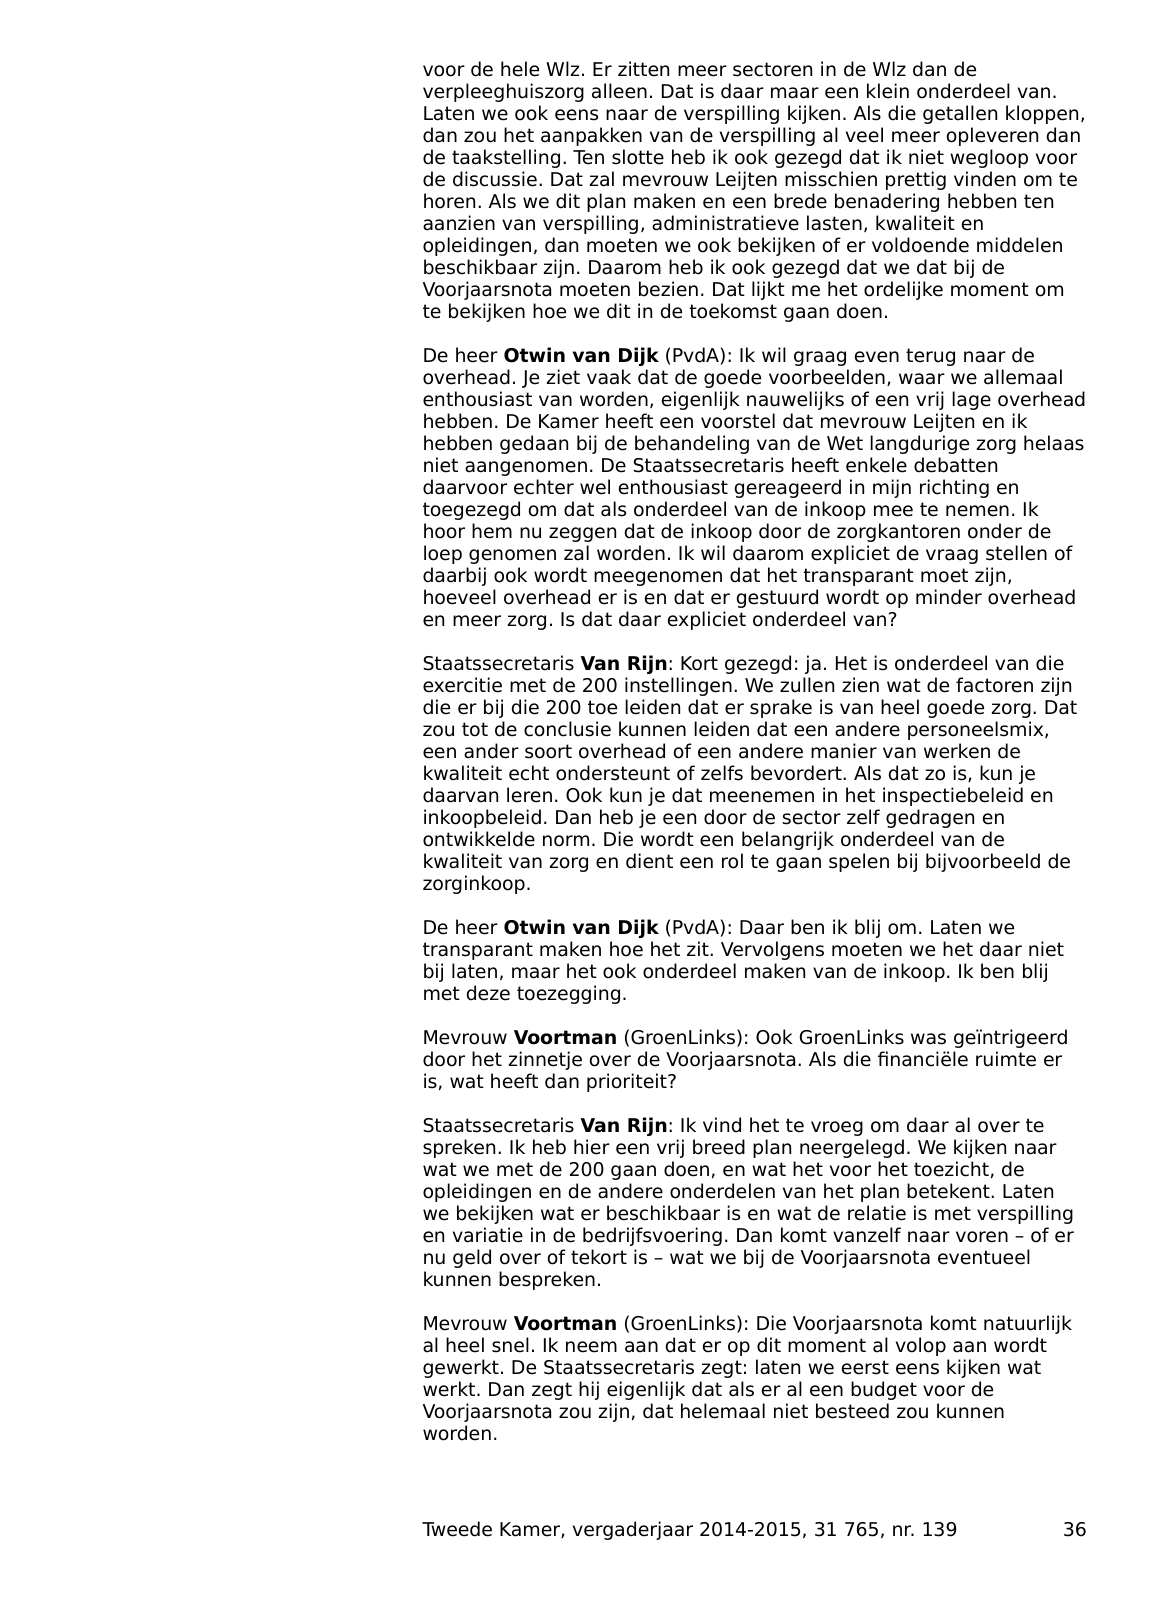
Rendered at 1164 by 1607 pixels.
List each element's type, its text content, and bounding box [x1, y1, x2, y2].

text Mevrouw Voortman (GroenLinks): Die Voorjaarsnota komt natuurlijk al heel snel. Ik neem aan dat er op dit moment al volop aan wordt gewerkt. De Staatssecretaris zegt: laten we eerst eens kijken wat werkt. Dan zegt hij eigenlijk dat als er al een budget voor de Voorjaarsnota zou zijn, dat helemaal niet besteed zou kunnen worden. [422, 1313, 1087, 1445]
text Staatssecretaris Van Rijn: Kort gezegd: ja. Het is onderdeel van die exercitie met de 200 instellingen. We zullen zien wat de factoren zijn die er bij die 200 toe leiden dat er sprake is van heel goede zorg. Dat zou tot de conclusie kunnen leiden dat een andere personeelsmix, een ander soort overhead of een andere manier van werken de kwaliteit echt ondersteunt of zelfs bevordert. Als dat zo is, kun je daarvan leren. Ook kun je dat meenemen in het inspectiebeleid en inkoopbeleid. Dan heb je een door de sector zelf gedragen en ontwikkelde norm. Die wordt een belangrijk onderdeel van de kwaliteit van zorg en dient een rol te gaan spelen bij bijvoorbeeld de zorginkoop. [422, 653, 1087, 895]
text Staatssecretaris Van Rijn: Ik vind het te vroeg om daar al over te spreken. Ik heb hier een vrij breed plan neergelegd. We kijken naar wat we met de 200 gaan doen, en wat het voor het toezicht, de opleidingen en de andere onderdelen van het plan betekent. Laten we bekijken wat er beschikbaar is en wat de relatie is met verspilling en variatie in de bedrijfsvoering. Dan komt vanzelf naar voren – of er nu geld over of tekort is – wat we bij de Voorjaarsnota eventueel kunnen bespreken. [422, 1115, 1087, 1291]
text Mevrouw Voortman (GroenLinks): Ook GroenLinks was geïntrigeerd door het zinnetje over de Voorjaarsnota. Als die financiële ruimte er is, wat heeft dan prioriteit? [422, 1027, 1087, 1093]
text De heer Otwin van Dijk (PvdA): Daar ben ik blij om. Laten we transparant maken hoe het zit. Vervolgens moeten we het daar niet bij laten, maar het ook onderdeel maken van de inkoop. Ik ben blij met deze toezegging. [422, 917, 1087, 1005]
text voor de hele Wlz. Er zitten meer sectoren in de Wlz dan de verpleeghuiszorg alleen. Dat is daar maar een klein onderdeel van. Laten we ook eens naar de verspilling kijken. Als die getallen kloppen, dan zou het aanpakken van de verspilling al veel meer opleveren dan de taakstelling. Ten slotte heb ik ook gezegd dat ik niet wegloop voor de discussie. Dat zal mevrouw Leijten misschien prettig vinden om te horen. Als we dit plan maken en een brede benadering hebben ten aanzien van verspilling, administratieve lasten, kwaliteit en opleidingen, dan moeten we ook bekijken of er voldoende middelen beschikbaar zijn. Daarom heb ik ook gezegd dat we dat bij de Voorjaarsnota moeten bezien. Dat lijkt me het ordelijke moment om te bekijken hoe we dit in de toekomst gaan doen. [422, 59, 1087, 323]
text De heer Otwin van Dijk (PvdA): Ik wil graag even terug naar de overhead. Je ziet vaak dat de goede voorbeelden, waar we allemaal enthousiast van worden, eigenlijk nauwelijks of een vrij lage overhead hebben. De Kamer heeft een voorstel dat mevrouw Leijten en ik hebben gedaan bij de behandeling van de Wet langdurige zorg helaas niet aangenomen. De Staatssecretaris heeft enkele debatten daarvoor echter wel enthousiast gereageerd in mijn richting en toegezegd om dat als onderdeel van de inkoop mee te nemen. Ik hoor hem nu zeggen dat de inkoop door de zorgkantoren onder de loep genomen zal worden. Ik wil daarom expliciet de vraag stellen of daarbij ook wordt meegenomen dat het transparant moet zijn, hoeveel overhead er is en dat er gestuurd wordt op minder overhead en meer zorg. Is dat daar expliciet onderdeel van? [422, 345, 1087, 631]
